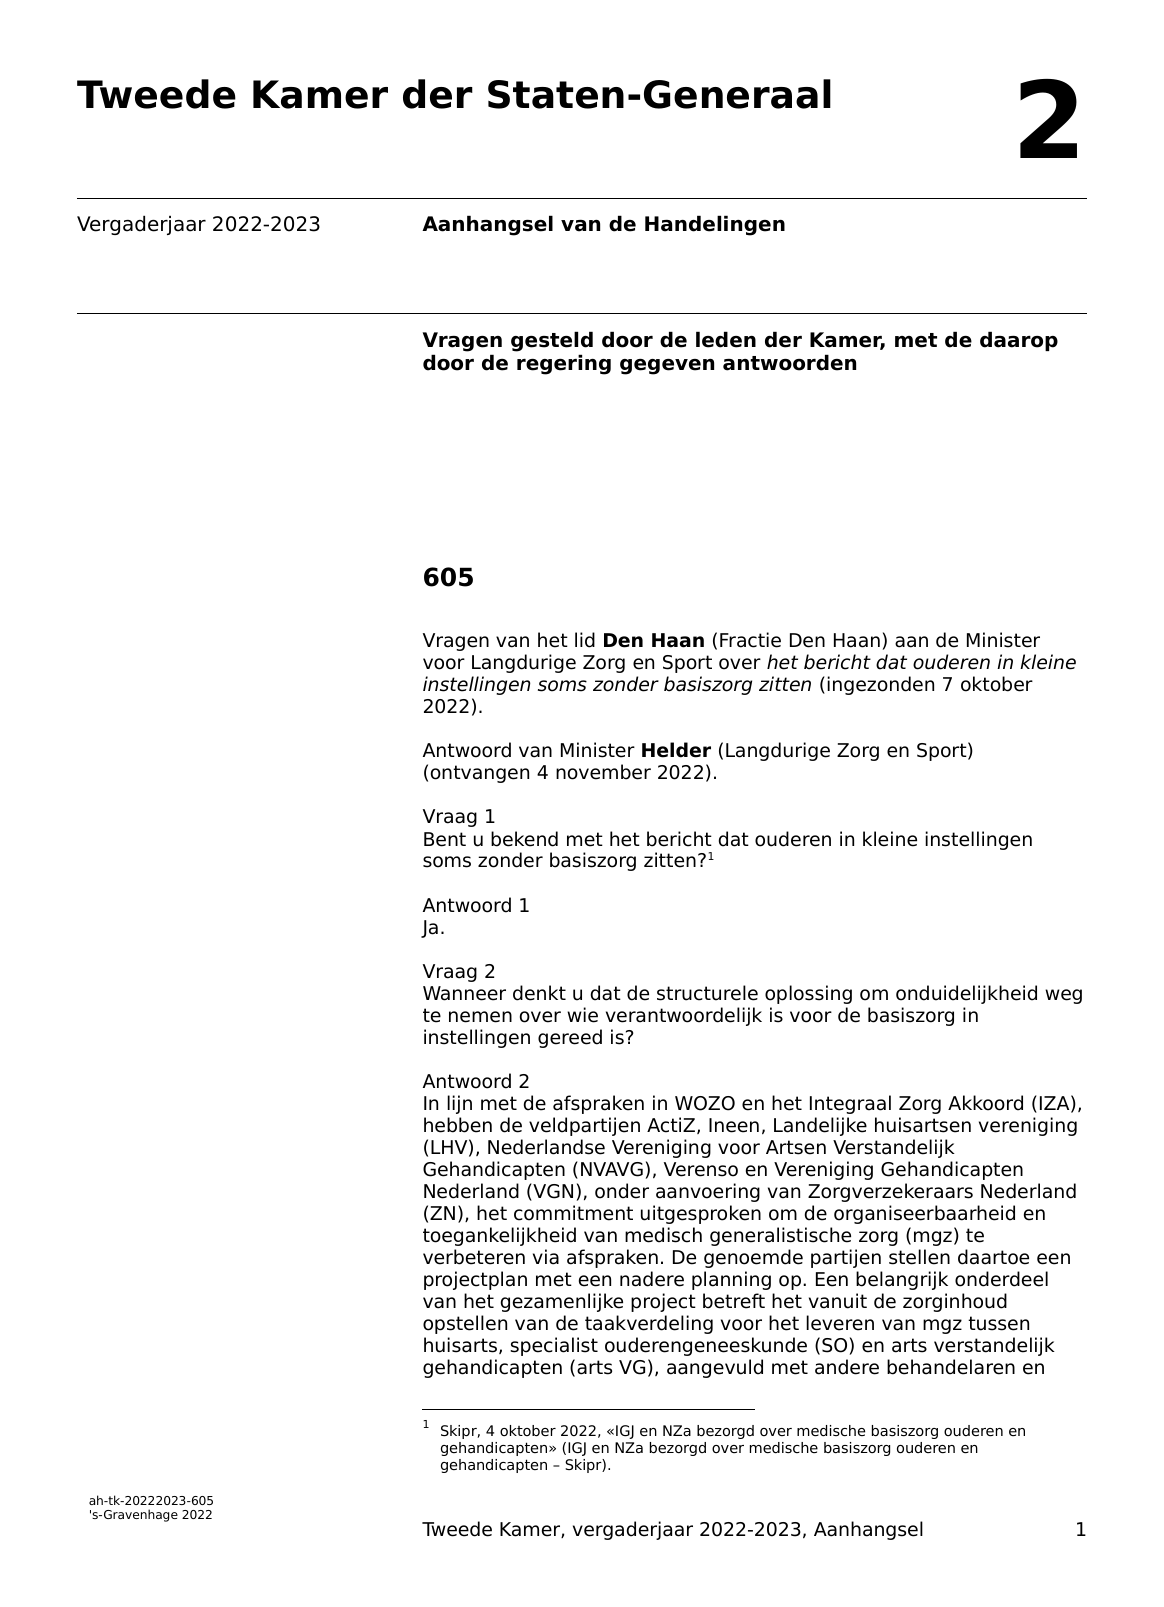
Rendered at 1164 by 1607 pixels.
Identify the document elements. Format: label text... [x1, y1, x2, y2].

text Ja. [422, 917, 1087, 938]
table_cell Vergaderjaar 2022-2023 [77, 199, 422, 313]
text 605 [422, 563, 1087, 592]
text Skipr, 4 oktober 2022, «IGJ en NZa bezorgd over medische basiszorg ouderen en gehandicapten» (IGJ en NZa bezorgd over medische basiszorg ouderen en gehandicapten – Skipr). [422, 1418, 1087, 1474]
text ah-tk-20222023-605 [88, 1494, 323, 1508]
text Bent u bekend met het bericht dat ouderen in kleine instellingen soms zonder basiszorg zitten? [422, 828, 1087, 872]
text Antwoord van Minister Helder (Langdurige Zorg en Sport) (ontvangen 4 november 2022). [422, 740, 1087, 784]
text In lijn met de afspraken in WOZO en het Integraal Zorg Akkoord (IZA), hebben de veldpartijen ActiZ, Ineen, Landelijke huisartsen vereniging (LHV), Nederlandse Vereniging voor Artsen Verstandelijk Gehandicapten (NVAVG), Verenso en Vereniging Gehandicapten Nederland (VGN), onder aanvoering van Zorgverzekeraars Nederland (ZN), het commitment uitgesproken om de organiseerbaarheid en toegankelijkheid van medisch generalistische zorg (mgz) te verbeteren via afspraken. De genoemde partijen stellen daartoe een projectplan met een nadere planning op. Een belangrijk onderdeel van het gezamenlijke project betreft het vanuit de zorginhoud opstellen van de taakverdeling voor het leveren van mgz tussen huisarts, specialist ouderengeneeskunde (SO) en arts verstandelijk gehandicapten (arts VG), aangevuld met andere behandelaren en [422, 1093, 1087, 1378]
text Vraag 2 [422, 961, 1087, 983]
table_cell Vragen gesteld door de leden der Kamer, met de daarop door de regering gegeven antwoorden [422, 314, 1087, 375]
table_cell Aanhangsel van de Handelingen [422, 199, 1087, 313]
text Vraag 1 [422, 806, 1087, 828]
table_header Tweede Kamer der Staten-Generaal [77, 59, 886, 198]
table_header 2 [886, 59, 1087, 198]
table_cell [77, 314, 422, 375]
text Wanneer denkt u dat de structurele oplossing om onduidelijkheid weg te nemen over wie verantwoordelijk is voor de basiszorg in instellingen gereed is? [422, 983, 1087, 1049]
text Vragen van het lid Den Haan (Fractie Den Haan) aan de Minister voor Langdurige Zorg en Sport over het bericht dat ouderen in kleine instellingen soms zonder basiszorg zitten (ingezonden 7 oktober 2022). [422, 630, 1087, 718]
text Antwoord 1 [422, 894, 1087, 917]
text Antwoord 2 [422, 1071, 1087, 1093]
text 's-Gravenhage 2022 [88, 1508, 323, 1522]
